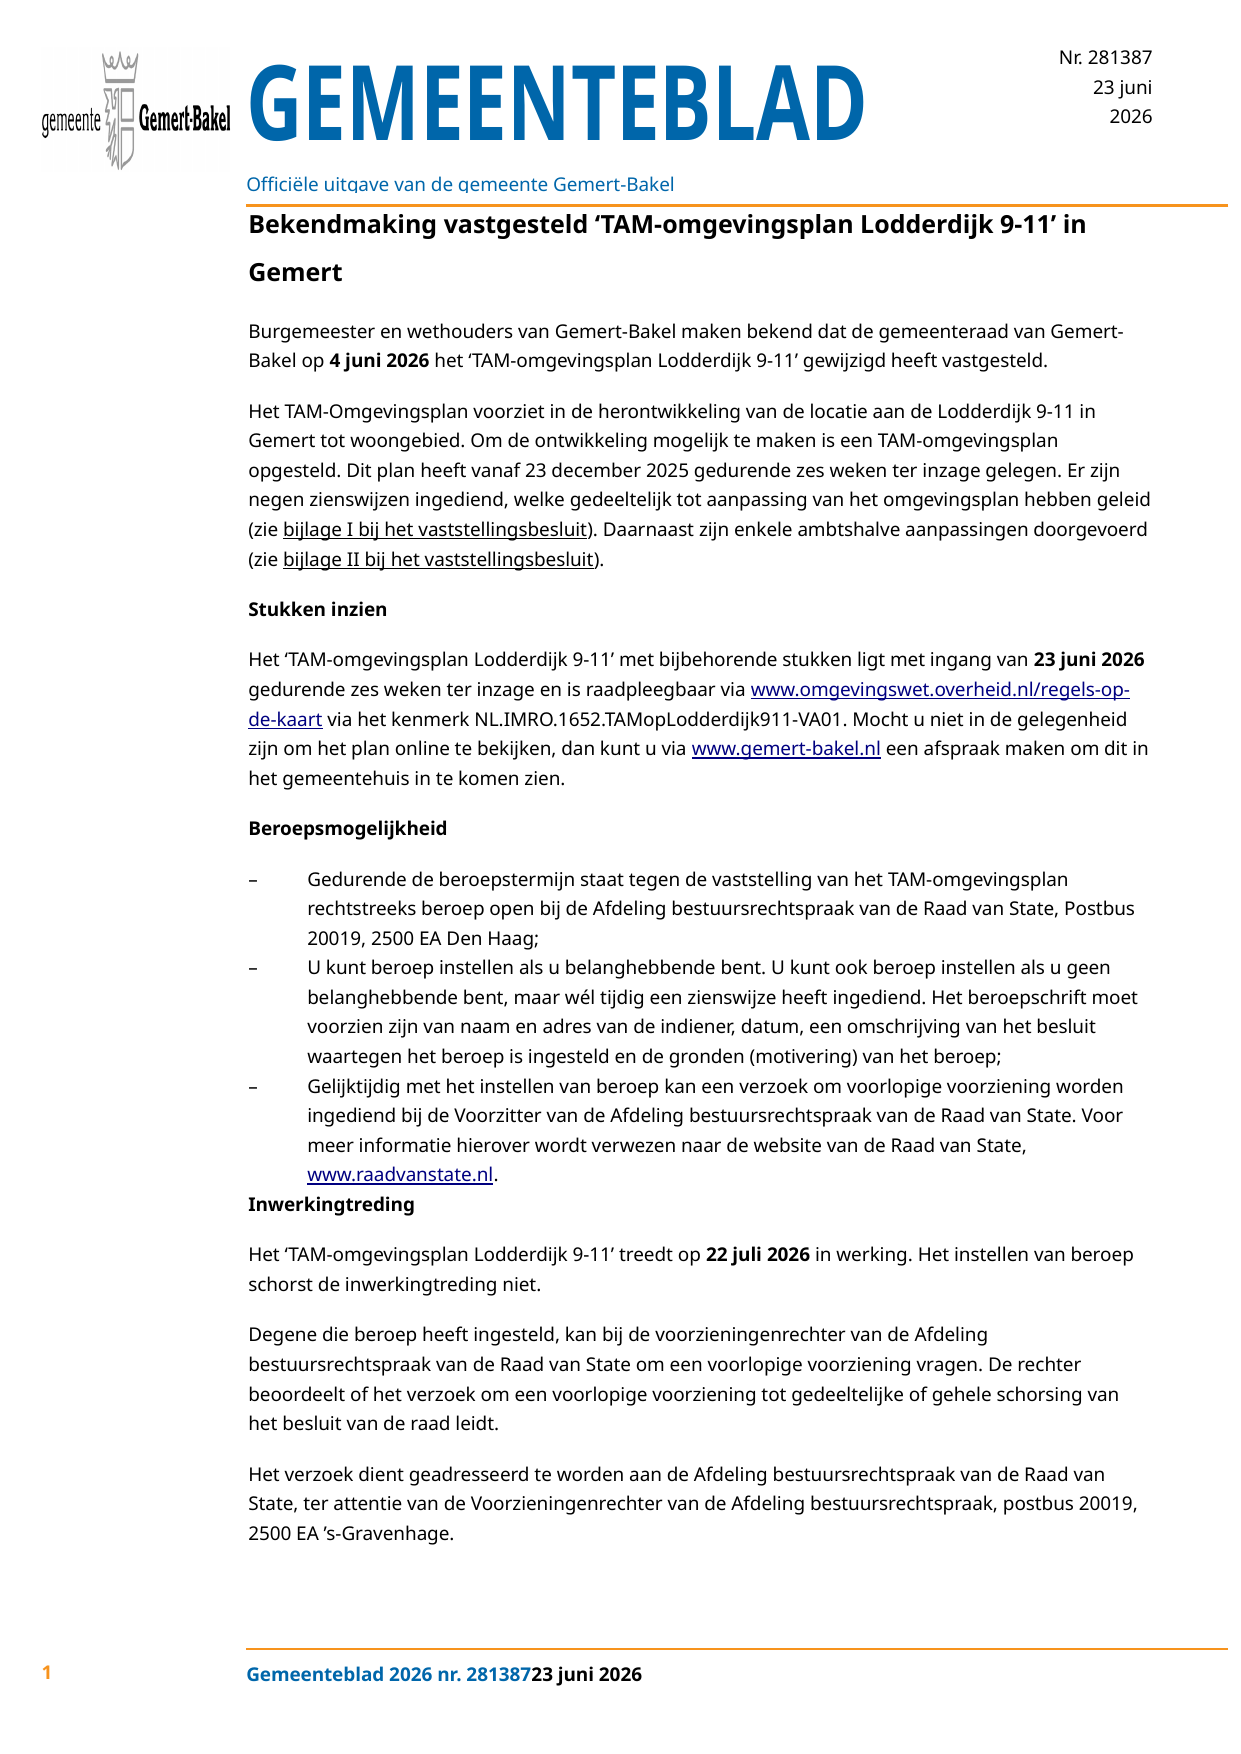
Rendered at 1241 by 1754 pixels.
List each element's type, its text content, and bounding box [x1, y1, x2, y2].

list Gedurende de beroepstermijn staat tegen de vaststelling van het TAM-omgevingsplan rechtstreeks beroep open bij de Afdeling bestuursrechtspraak van de Raad van State, Postbus 20019, 2500 EA Den Haag; [248, 866, 1152, 951]
text Het verzoek dient geadresseerd te worden aan de Afdeling bestuursrechtspraak van de Raad van State, ter attentie van de Voorzieningenrechter van de Afdeling bestuursrechtspraak, postbus 20019, 2500 EA ’s-Gravenhage. [248, 1461, 1152, 1546]
text Burgemeester en wethouders van Gemert-Bakel maken bekend dat de gemeenteraad van Gemert-Bakel op 4 juni 2026 het ‘TAM-omgevingsplan Lodderdijk 9-11’ gewijzigd heeft vastgesteld. [248, 318, 1152, 373]
text Het TAM-Omgevingsplan voorziet in de herontwikkeling van de locatie aan de Lodderdijk 9-11 in Gemert tot woongebied. Om de ontwikkeling mogelijk te maken is een TAM-omgevingsplan opgesteld. Dit plan heeft vanaf 23 december 2025 gedurende zes weken ter inzage gelegen. Er zijn negen zienswijzen ingediend, welke gedeeltelijk tot aanpassing van het omgevingsplan hebben geleid (zie bijlage I bij het vaststellingsbesluit). Daarnaast zijn enkele ambtshalve aanpassingen doorgevoerd (zie bijlage II bij het vaststellingsbesluit). [248, 398, 1152, 572]
text Het ‘TAM-omgevingsplan Lodderdijk 9-11’ treedt op 22 juli 2026 in werking. Het instellen van beroep schorst de inwerkingtreding niet. [248, 1242, 1152, 1297]
text Beroepsmogelijkheid [248, 815, 1152, 841]
text Het ‘TAM-omgevingsplan Lodderdijk 9-11’ met bijbehorende stukken ligt met ingang van 23 juni 2026 gedurende zes weken ter inzage en is raadpleegbaar via www.omgevingswet.overheid.nl/regels-op-de-kaart via het kenmerk NL.IMRO.1652.TAMopLodderdijk911-VA01. Mocht u niet in de gelegenheid zijn om het plan online te bekijken, dan kunt u via www.gemert-bakel.nl een afspraak maken om dit in het gemeentehuis in te komen zien. [248, 647, 1152, 791]
list Gelijktijdig met het instellen van beroep kan een verzoek om voorlopige voorziening worden ingediend bij de Voorzitter van de Afdeling bestuursrechtspraak van de Raad van State. Voor meer informatie hierover wordt verwezen naar de website van de Raad van State, www.raadvanstate.nl. [248, 1073, 1152, 1187]
text Degene die beroep heeft ingesteld, kan bij de voorzieningenrechter van de Afdeling bestuursrechtspraak van de Raad van State om een voorlopige voorziening vragen. De rechter beoordeelt of het verzoek om een voorlopige voorziening tot gedeeltelijke of gehele schorsing van het besluit van de raad leidt. [248, 1322, 1152, 1436]
text Bekendmaking vastgesteld ‘TAM-omgevingsplan Lodderdijk 9-11’ in Gemert [248, 207, 1152, 288]
list U kunt beroep instellen als u belanghebbende bent. U kunt ook beroep instellen als u geen belanghebbende bent, maar wél tijdig een zienswijze heeft ingediend. Het beroepschrift moet voorzien zijn van naam en adres van de indiener, datum, een omschrijving van het besluit waartegen het beroep is ingesteld en de gronden (motivering) van het beroep; [248, 954, 1152, 1069]
picture [41, 47, 231, 172]
text Inwerkingtreding [248, 1191, 1152, 1217]
text Stukken inzien [248, 596, 1152, 622]
